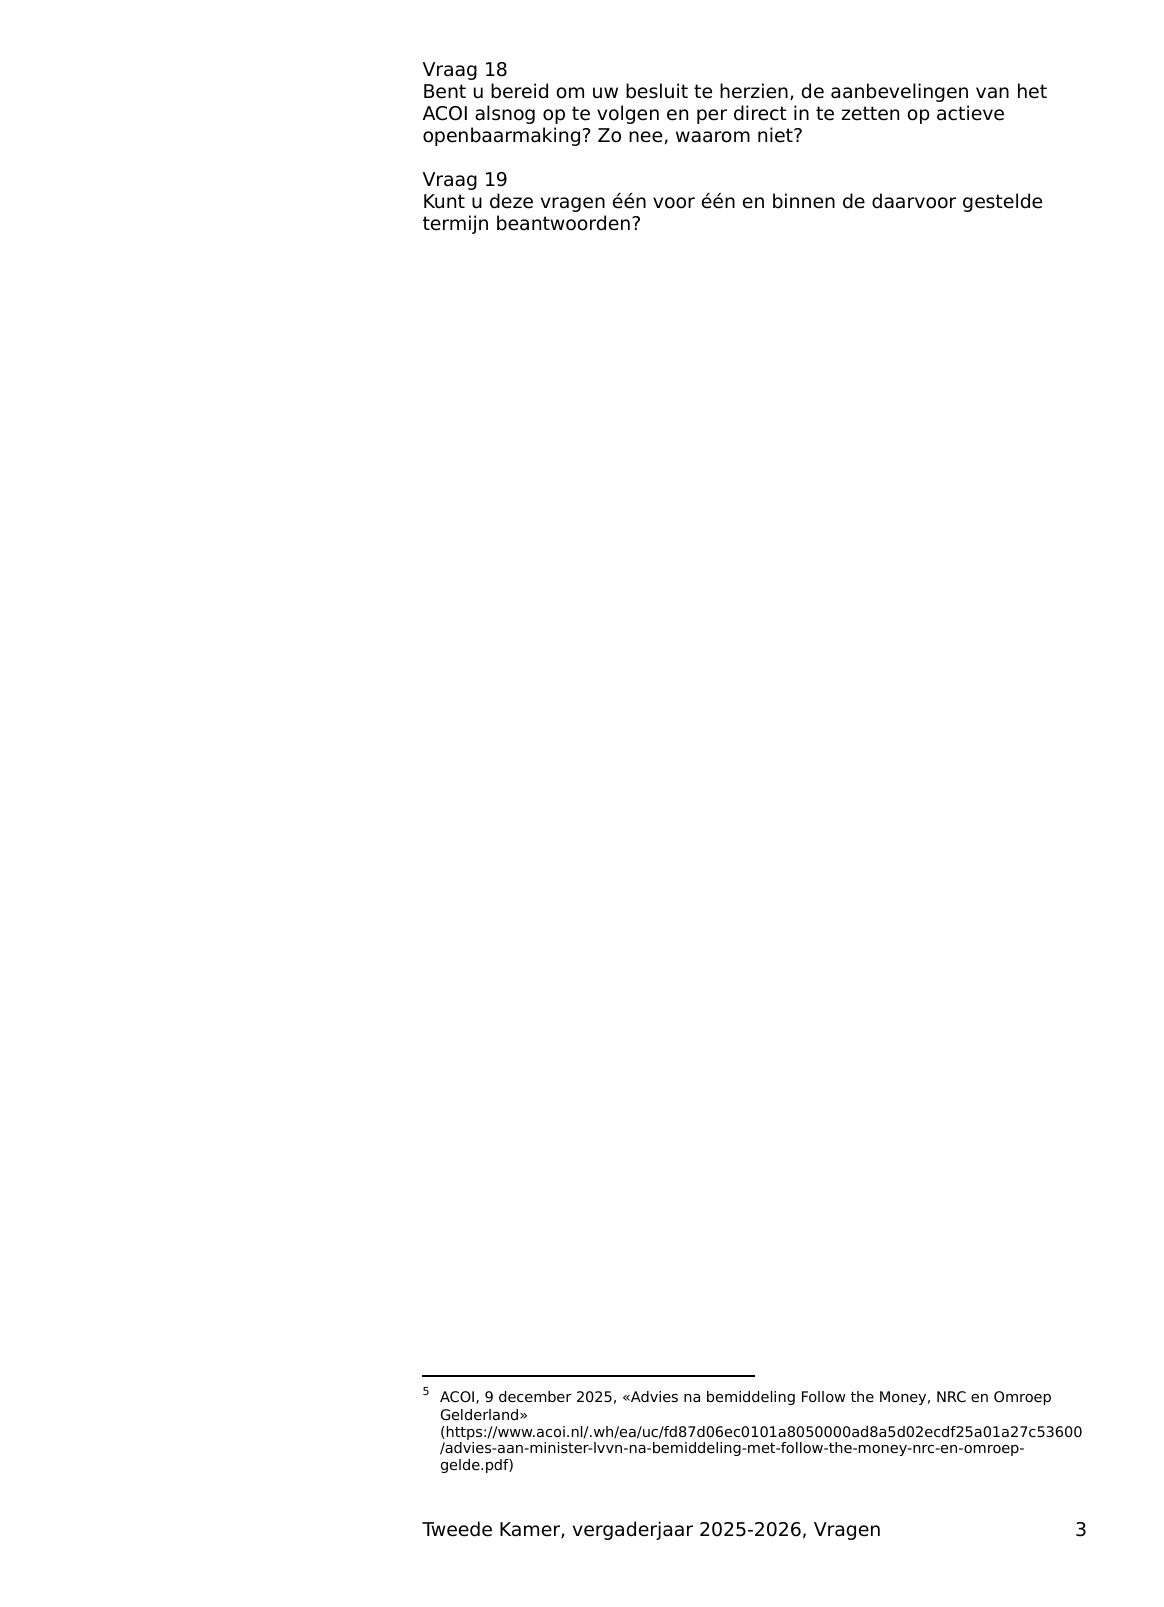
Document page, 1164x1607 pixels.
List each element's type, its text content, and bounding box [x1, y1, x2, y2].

text Vraag 18 [422, 59, 1087, 81]
text Bent u bereid om uw besluit te herzien, de aanbevelingen van het ACOI alsnog op te volgen en per direct in te zetten op actieve openbaarmaking? Zo nee, waarom niet? [422, 81, 1087, 147]
text Vraag 19 [422, 169, 1087, 191]
text Kunt u deze vragen één voor één en binnen de daarvoor gestelde termijn beantwoorden? [422, 191, 1087, 235]
text ACOI, 9 december 2025, «Advies na bemiddeling Follow the Money, NRC en Omroep Gelderland» (https://www.acoi.nl/.wh/ea/uc/fd87d06ec0101a8050000ad8a5d02ecdf25a01a27c53600/advies-aan-minister-lvvn-na-bemiddeling-met-follow-the-money-nrc-en-omroep-gelde.pdf) [422, 1385, 1087, 1474]
